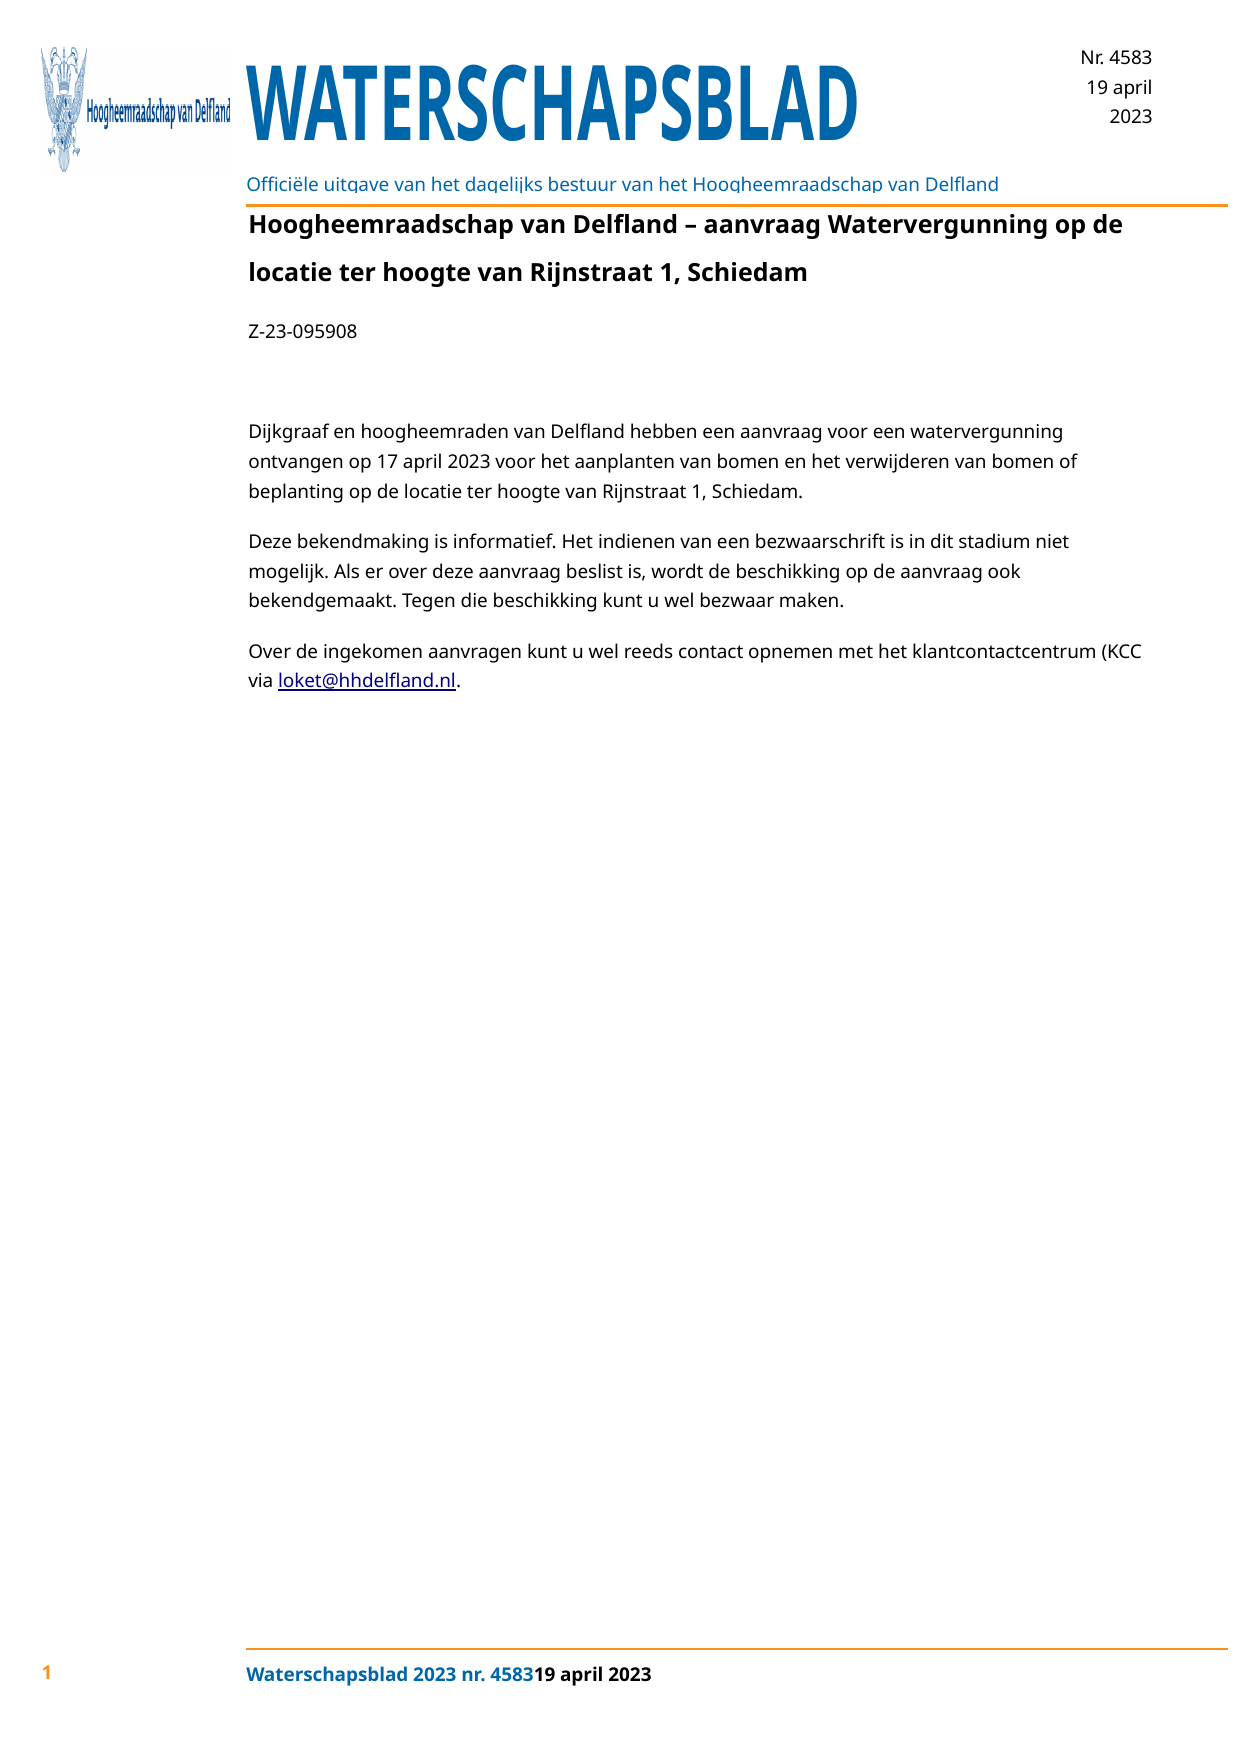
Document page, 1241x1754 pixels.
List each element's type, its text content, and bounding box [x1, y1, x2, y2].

picture [41, 47, 231, 172]
text Deze bekendmaking is informatief. Het indienen van een bezwaarschrift is in dit stadium niet mogelijk. Als er over deze aanvraag beslist is, wordt de beschikking op de aanvraag ook bekendgemaakt. Tegen die beschikking kunt u wel bezwaar maken. [248, 528, 1152, 613]
text Hoogheemraadschap van Delfland – aanvraag Watervergunning op de locatie ter hoogte van Rijnstraat 1, Schiedam [248, 207, 1152, 288]
text Over de ingekomen aanvragen kunt u wel reeds contact opnemen met het klantcontactcentrum (KCC via loket@hhdelfland.nl. [248, 638, 1152, 693]
text Dijkgraaf en hoogheemraden van Delfland hebben een aanvraag voor een watervergunning ontvangen op 17 april 2023 voor het aanplanten van bomen en het verwijderen van bomen of beplanting op de locatie ter hoogte van Rijnstraat 1, Schiedam. [248, 419, 1152, 504]
text Z-23-095908 [248, 318, 1152, 344]
